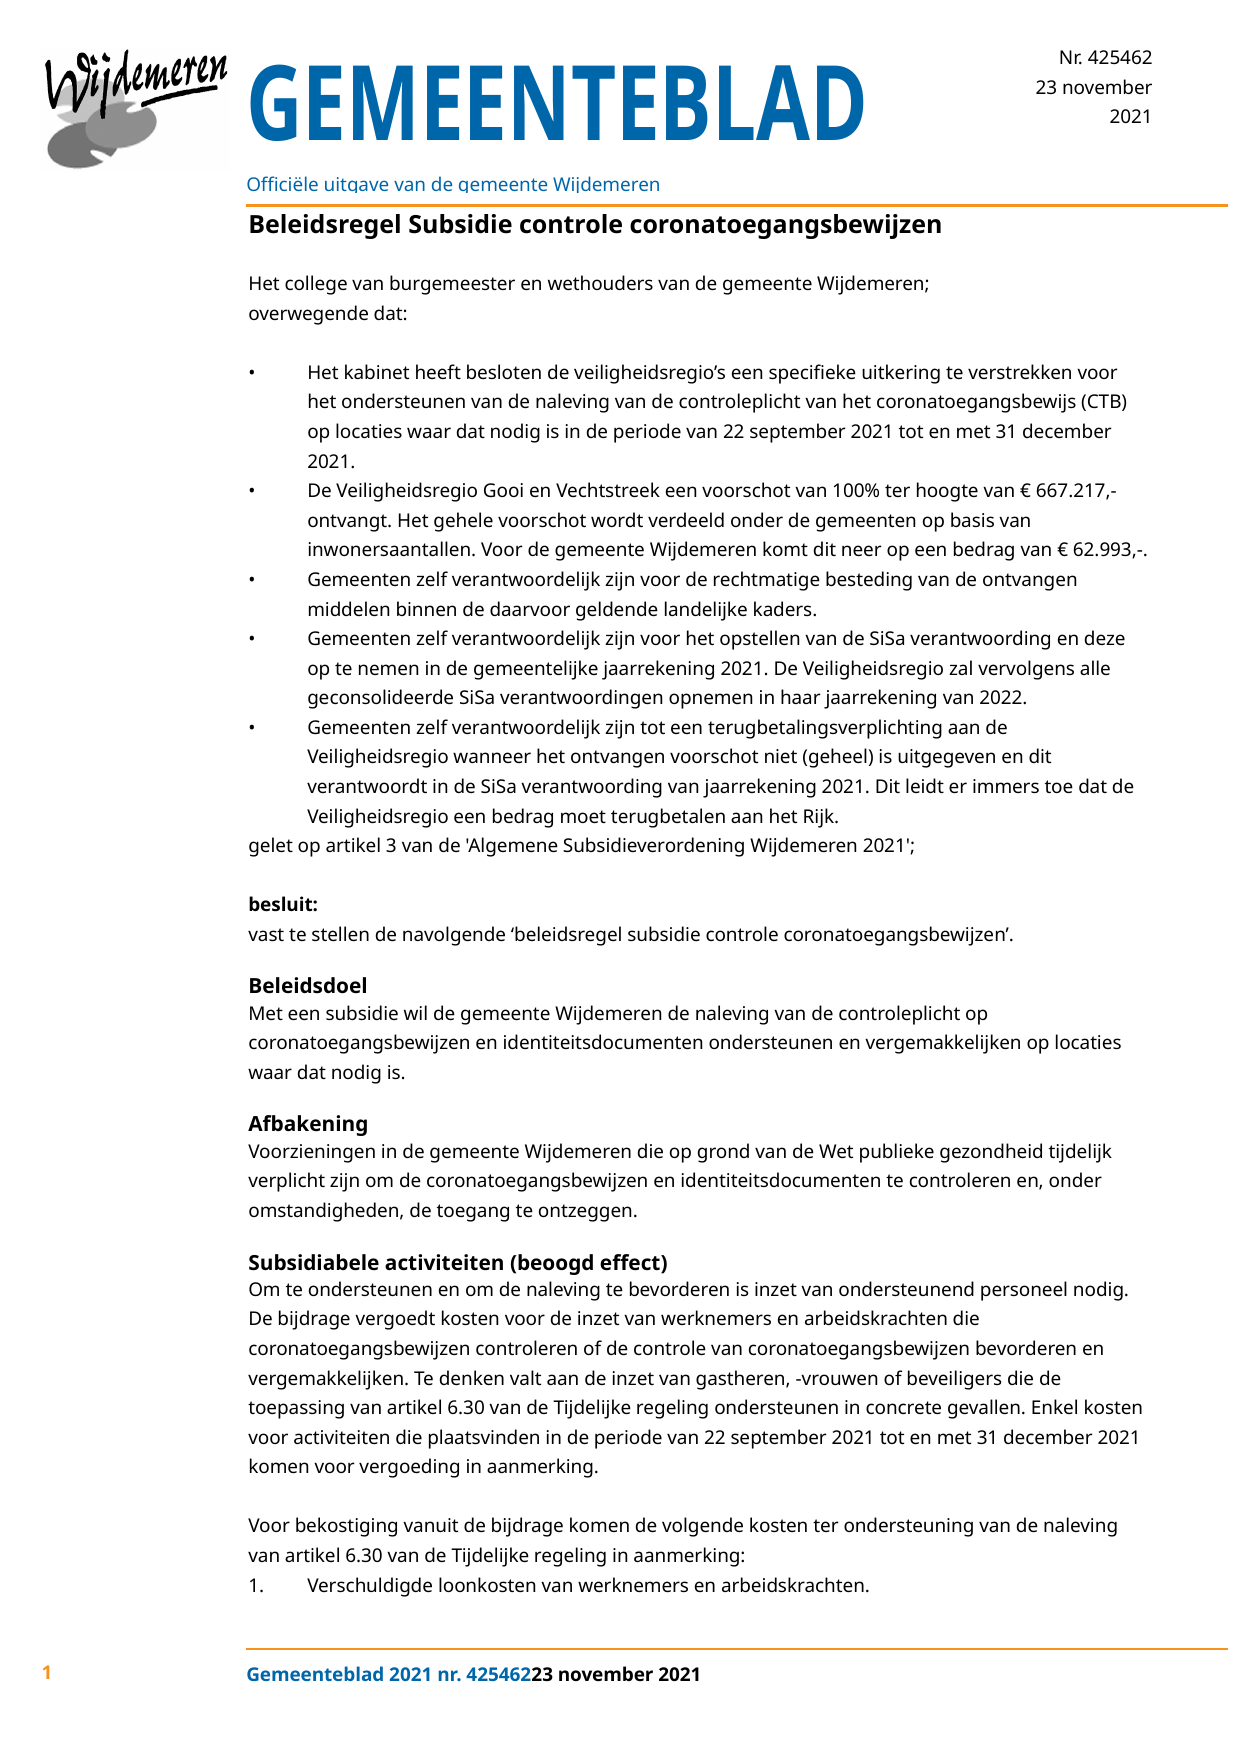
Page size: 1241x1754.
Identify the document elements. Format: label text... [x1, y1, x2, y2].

text Om te ondersteunen en om de naleving te bevorderen is inzet van ondersteunend personeel nodig. De bijdrage vergoedt kosten voor de inzet van werknemers en arbeidskrachten die coronatoegangsbewijzen controleren of de controle van coronatoegangsbewijzen bevorderen en vergemakkelijken. Te denken valt aan de inzet van gastheren, -vrouwen of beveiligers die de toepassing van artikel 6.30 van de Tijdelijke regeling ondersteunen in concrete gevallen. Enkel kosten voor activiteiten die plaatsvinden in de periode van 22 september 2021 tot en met 31 december 2021 komen voor vergoeding in aanmerking. [248, 1276, 1152, 1479]
text Beleidsdoel [248, 972, 1152, 1000]
text Subsidiabele activiteiten (beoogd effect) [248, 1248, 1152, 1276]
text Beleidsregel Subsidie controle coronatoegangsbewijzen [248, 207, 1152, 241]
text Het college van burgemeester en wethouders van de gemeente Wijdemeren; [248, 270, 1152, 296]
text vast te stellen de navolgende ‘beleidsregel subsidie controle coronatoegangsbewijzen’. [248, 921, 1152, 947]
list Verschuldigde loonkosten van werknemers en arbeidskrachten. [248, 1572, 1152, 1598]
text gelet op artikel 3 van de 'Algemene Subsidieverordening Wijdemeren 2021'; [248, 832, 1152, 858]
list De Veiligheidsregio Gooi en Vechtstreek een voorschot van 100% ter hoogte van € 667.217,- ontvangt. Het gehele voorschot wordt verdeeld onder de gemeenten op basis van inwonersaantallen. Voor de gemeente Wijdemeren komt dit neer op een bedrag van € 62.993,-. [248, 477, 1152, 562]
list Gemeenten zelf verantwoordelijk zijn voor het opstellen van de SiSa verantwoording en deze op te nemen in de gemeentelijke jaarrekening 2021. De Veiligheidsregio zal vervolgens alle geconsolideerde SiSa verantwoordingen opnemen in haar jaarrekening van 2022. [248, 625, 1152, 710]
list Het kabinet heeft besloten de veiligheidsregio’s een specifieke uitkering te verstrekken voor het ondersteunen van de naleving van de controleplicht van het coronatoegangsbewijs (CTB) op locaties waar dat nodig is in de periode van 22 september 2021 tot en met 31 december 2021. [248, 359, 1152, 473]
text besluit: [248, 892, 1152, 917]
text Afbakening [248, 1109, 1152, 1138]
text Met een subsidie wil de gemeente Wijdemeren de naleving van de controleplicht op coronatoegangsbewijzen en identiteitsdocumenten ondersteunen en vergemakkelijken op locaties waar dat nodig is. [248, 1000, 1152, 1085]
list Gemeenten zelf verantwoordelijk zijn tot een terugbetalingsverplichting aan de Veiligheidsregio wanneer het ontvangen voorschot niet (geheel) is uitgegeven en dit verantwoordt in de SiSa verantwoording van jaarrekening 2021. Dit leidt er immers toe dat de Veiligheidsregio een bedrag moet terugbetalen aan het Rijk. [248, 714, 1152, 828]
list Gemeenten zelf verantwoordelijk zijn voor de rechtmatige besteding van de ontvangen middelen binnen de daarvoor geldende landelijke kaders. [248, 566, 1152, 621]
text Voor bekostiging vanuit de bijdrage komen de volgende kosten ter ondersteuning van de naleving van artikel 6.30 van de Tijdelijke regeling in aanmerking: [248, 1513, 1152, 1568]
picture [41, 47, 231, 172]
text Voorzieningen in de gemeente Wijdemeren die op grond van de Wet publieke gezondheid tijdelijk verplicht zijn om de coronatoegangsbewijzen en identiteitsdocumenten te controleren en, onder omstandigheden, de toegang te ontzeggen. [248, 1138, 1152, 1223]
text overwegende dat: [248, 300, 1152, 326]
